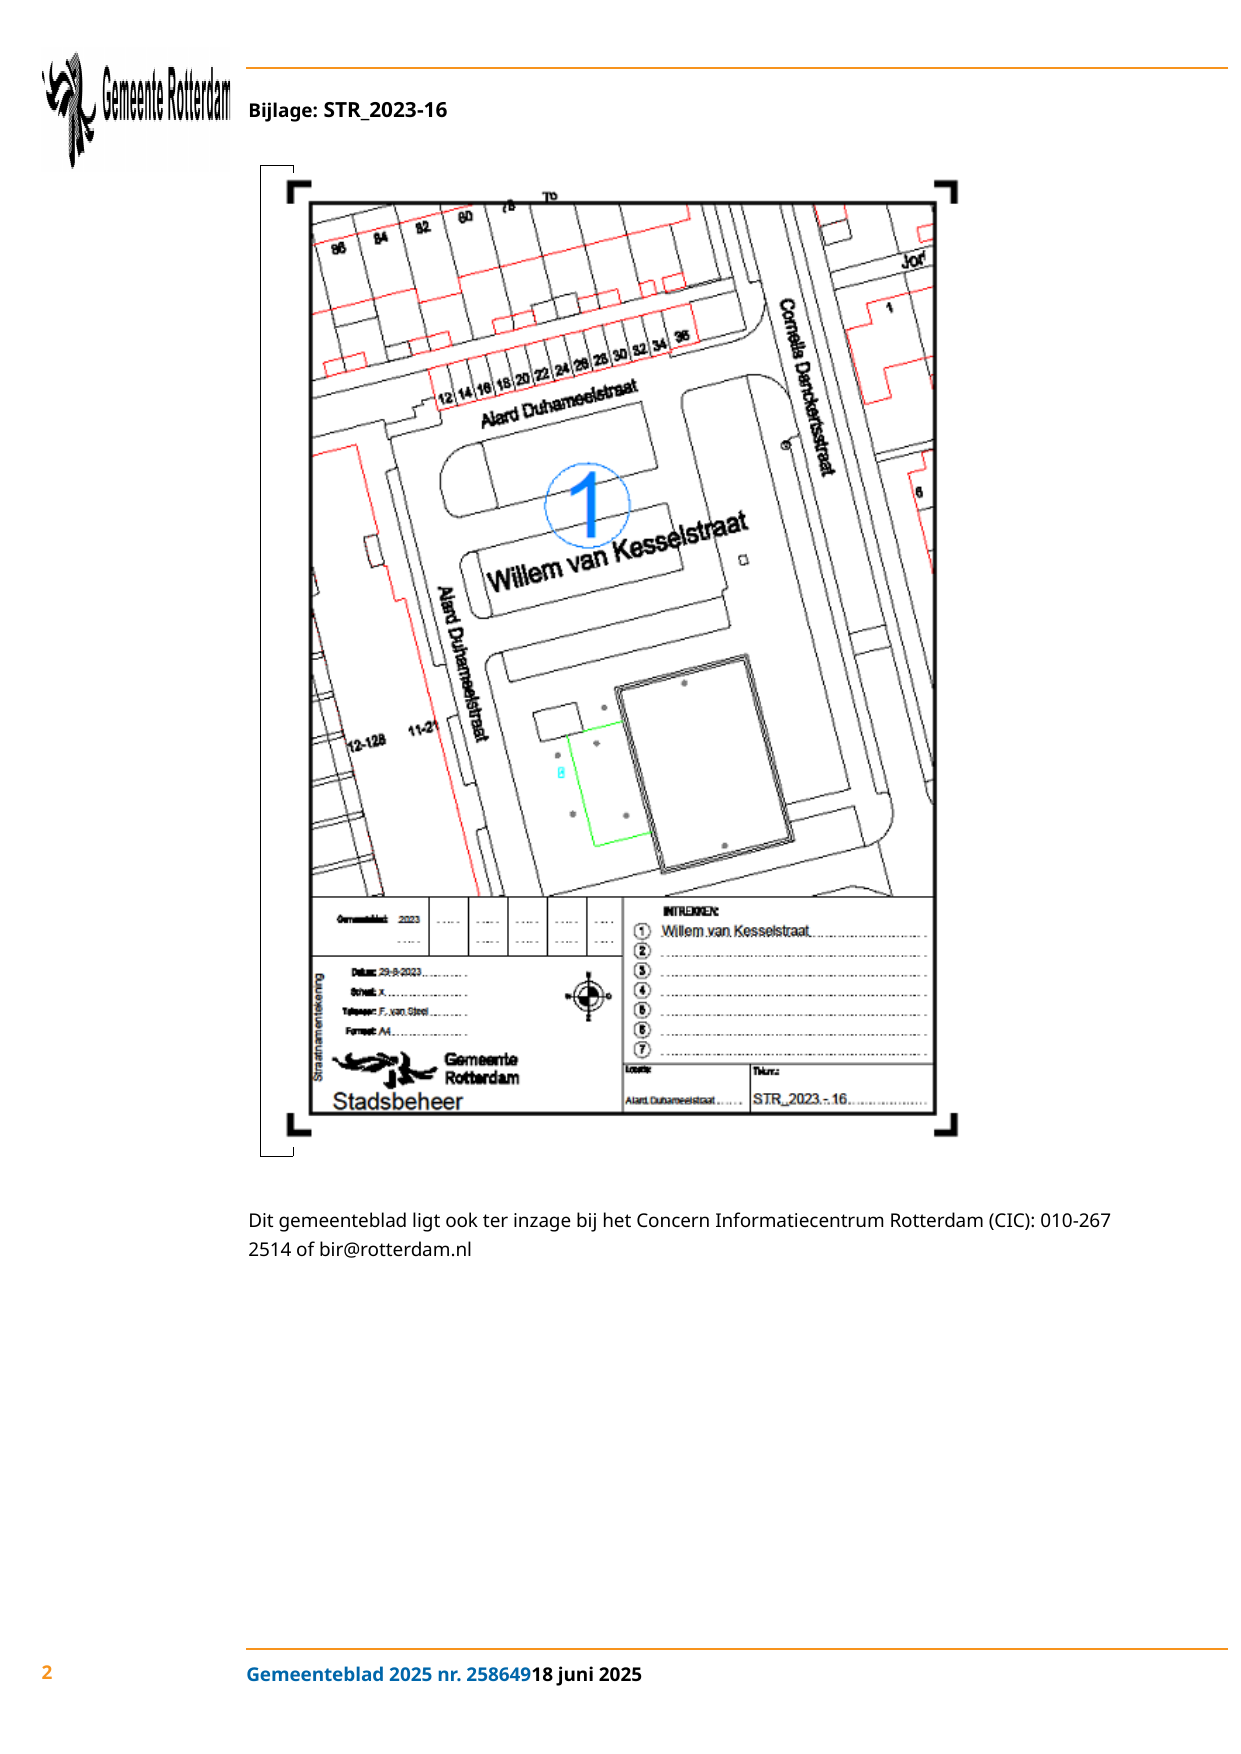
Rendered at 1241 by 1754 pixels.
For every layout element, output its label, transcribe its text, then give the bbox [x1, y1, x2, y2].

text Dit gemeenteblad ligt ook ter inzage bij het Concern Informatiecentrum Rotterdam (CIC): 010-267 2514 of bir@rotterdam.nl [248, 1207, 1152, 1262]
text Bijlage: STR_2023-16 [248, 95, 1152, 123]
picture [41, 47, 231, 172]
picture [268, 173, 978, 1147]
